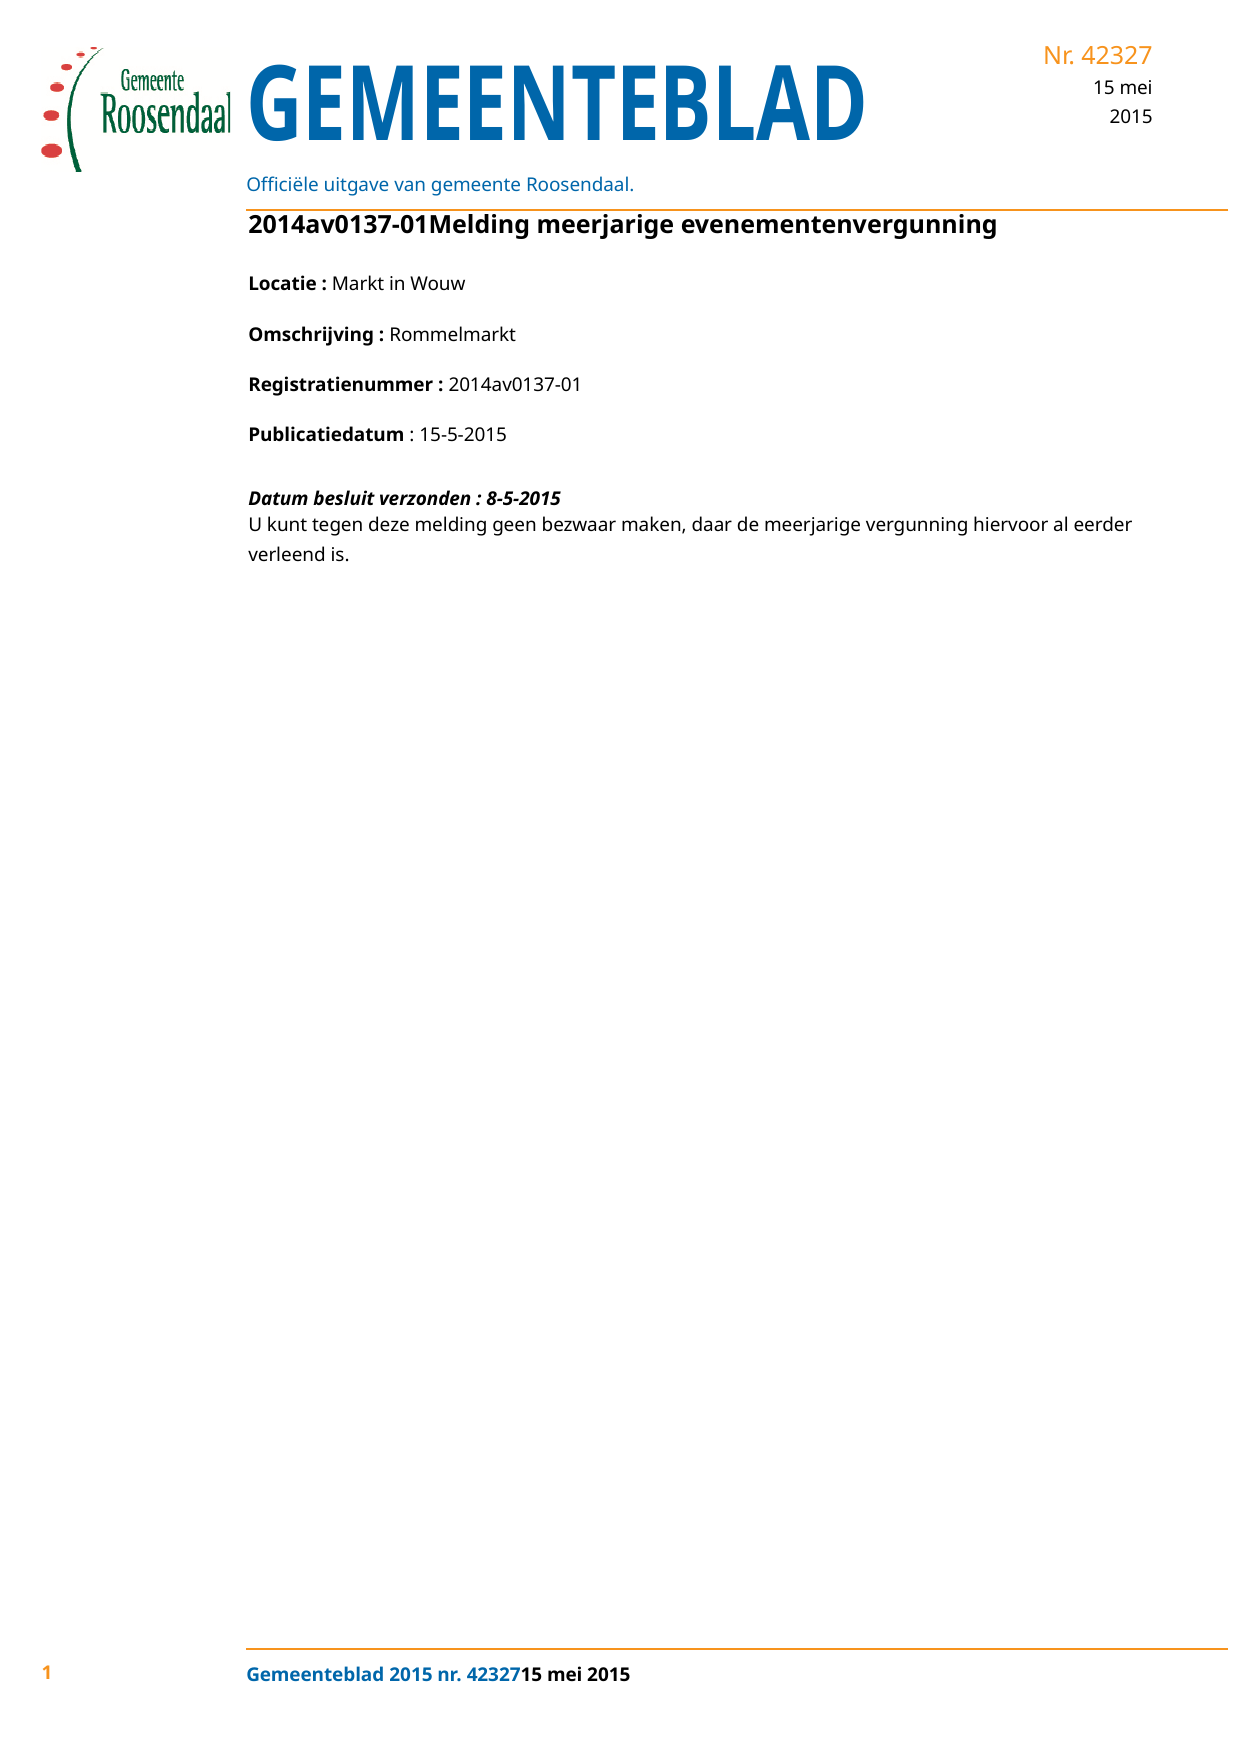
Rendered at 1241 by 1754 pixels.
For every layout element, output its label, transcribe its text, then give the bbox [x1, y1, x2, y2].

text U kunt tegen deze melding geen bezwaar maken, daar de meerjarige vergunning hiervoor al eerder verleend is. [248, 511, 1152, 567]
text Omschrijving : Rommelmarkt [248, 321, 1152, 346]
picture [41, 47, 231, 172]
text 2014av0137-01Melding meerjarige evenementenvergunning [248, 211, 1152, 241]
text Publicatiedatum : 15-5-2015 [248, 422, 1152, 447]
text Registratienummer : 2014av0137-01 [248, 371, 1152, 397]
text Locatie : Markt in Wouw [248, 270, 1152, 296]
text Datum besluit verzonden : 8-5-2015 [248, 486, 1152, 511]
